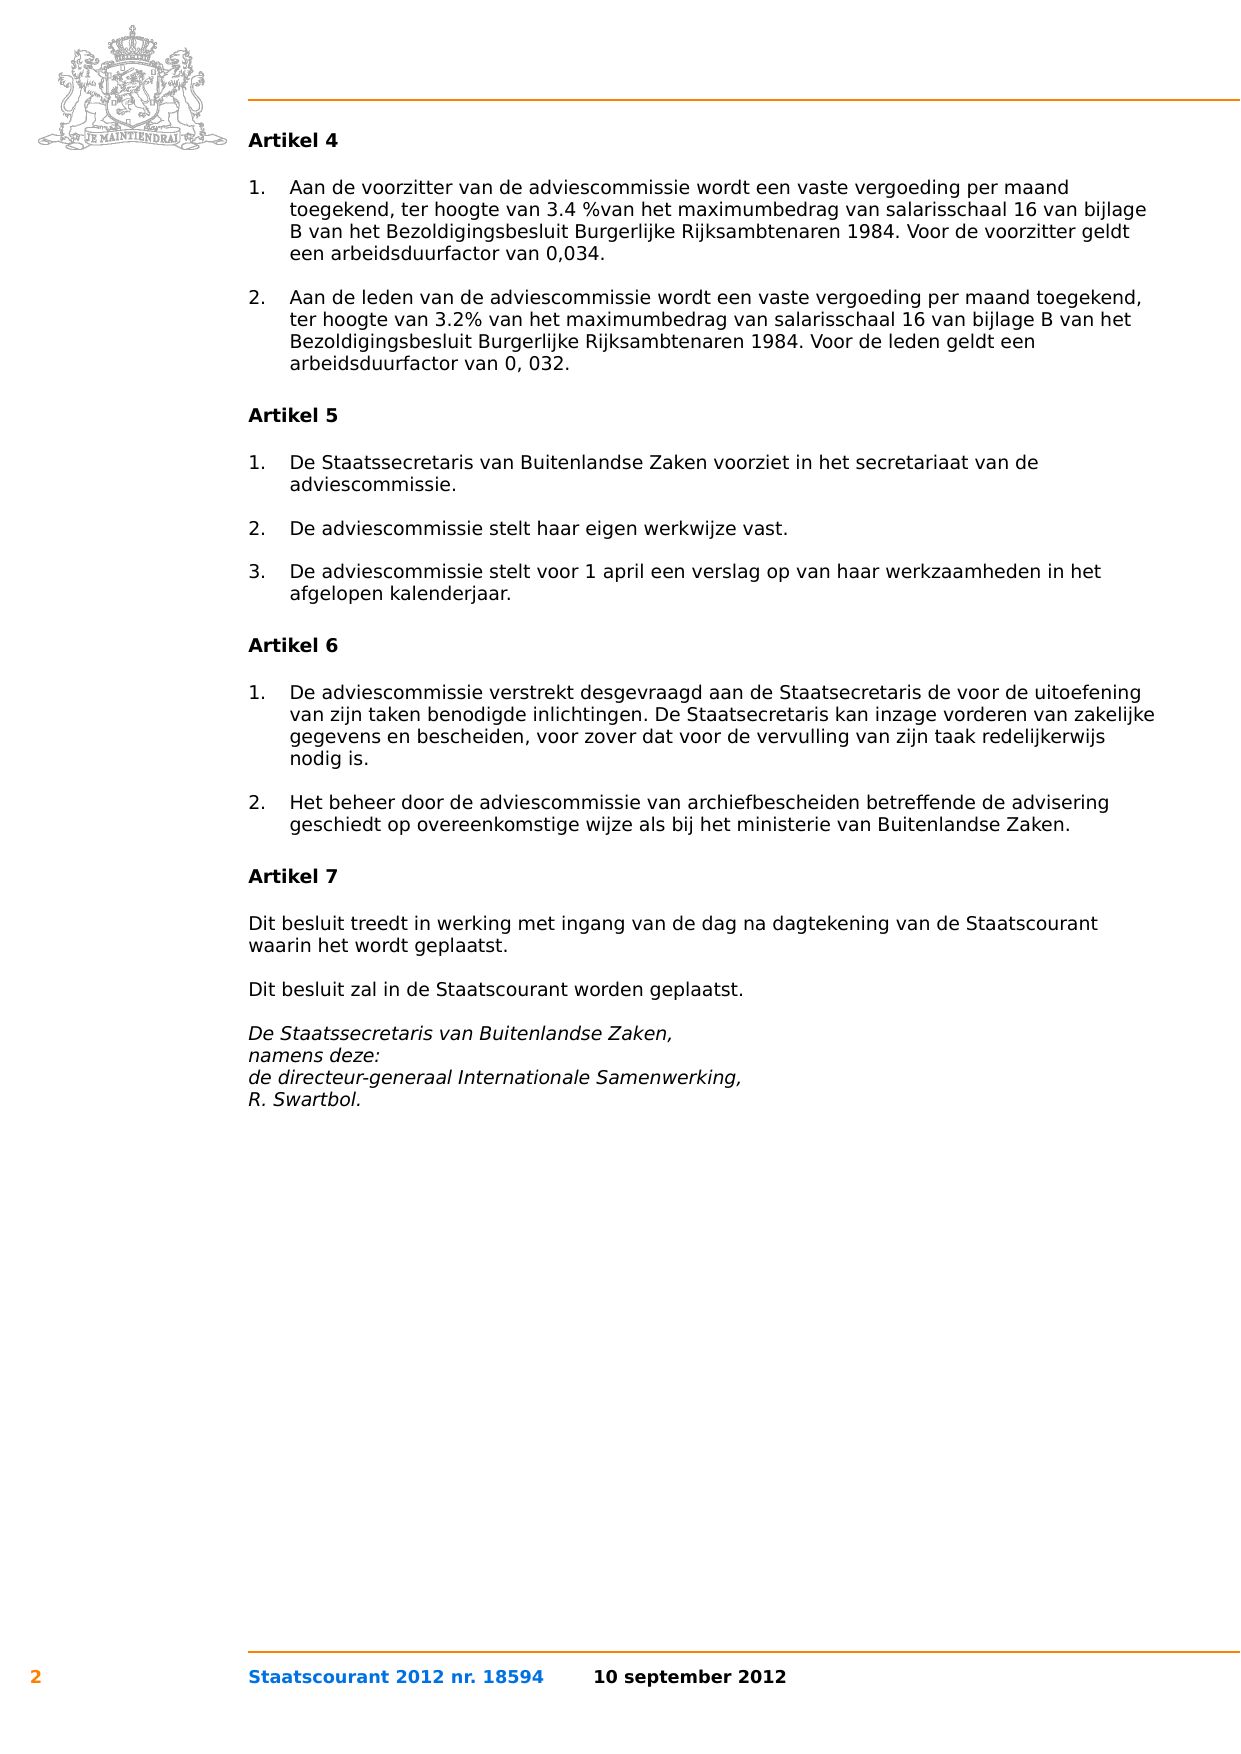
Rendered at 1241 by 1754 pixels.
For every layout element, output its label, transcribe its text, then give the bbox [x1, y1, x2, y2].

text 2. Het beheer door de adviescommissie van archiefbescheiden betreffende de advisering geschiedt op overeenkomstige wijze als bij het ministerie van Buitenlandse Zaken. [248, 792, 1163, 836]
subtitle Artikel 7 [248, 866, 1163, 888]
subtitle Artikel 4 [248, 130, 1163, 152]
picture [38, 25, 227, 150]
text 2. Aan de leden van de adviescommissie wordt een vaste vergoeding per maand toegekend, ter hoogte van 3.2% van het maximumbedrag van salarisschaal 16 van bijlage B van het Bezoldigingsbesluit Burgerlijke Rijksambtenaren 1984. Voor de leden geldt een arbeidsduurfactor van 0, 032. [248, 287, 1163, 374]
text 1. De Staatssecretaris van Buitenlandse Zaken voorziet in het secretariaat van de adviescommissie. [248, 452, 1163, 496]
subtitle Artikel 5 [248, 404, 1163, 427]
subtitle Artikel 6 [248, 635, 1163, 657]
text Dit besluit treedt in werking met ingang van de dag na dagtekening van de Staatscourant waarin het wordt geplaatst. [248, 913, 1163, 957]
text 1. De adviescommissie verstrekt desgevraagd aan de Staatsecretaris de voor de uitoefening van zijn taken benodigde inlichtingen. De Staatsecretaris kan inzage vorderen van zakelijke gegevens en bescheiden, voor zover dat voor de vervulling van zijn taak redelijkerwijs nodig is. [248, 682, 1163, 770]
text 2. De adviescommissie stelt haar eigen werkwijze vast. [248, 517, 1163, 539]
text Dit besluit zal in de Staatscourant worden geplaatst. [248, 979, 1163, 1001]
text 1. Aan de voorzitter van de adviescommissie wordt een vaste vergoeding per maand toegekend, ter hoogte van 3.4 %van het maximumbedrag van salarisschaal 16 van bijlage B van het Bezoldigingsbesluit Burgerlijke Rijksambtenaren 1984. Voor de voorzitter geldt een arbeidsduurfactor van 0,034. [248, 177, 1163, 265]
text 3. De adviescommissie stelt voor 1 april een verslag op van haar werkzaamheden in het afgelopen kalenderjaar. [248, 561, 1163, 605]
text De Staatssecretaris van Buitenlandse Zaken, namens deze: de directeur-generaal Internationale Samenwerking, R. Swartbol. [248, 1023, 1163, 1111]
